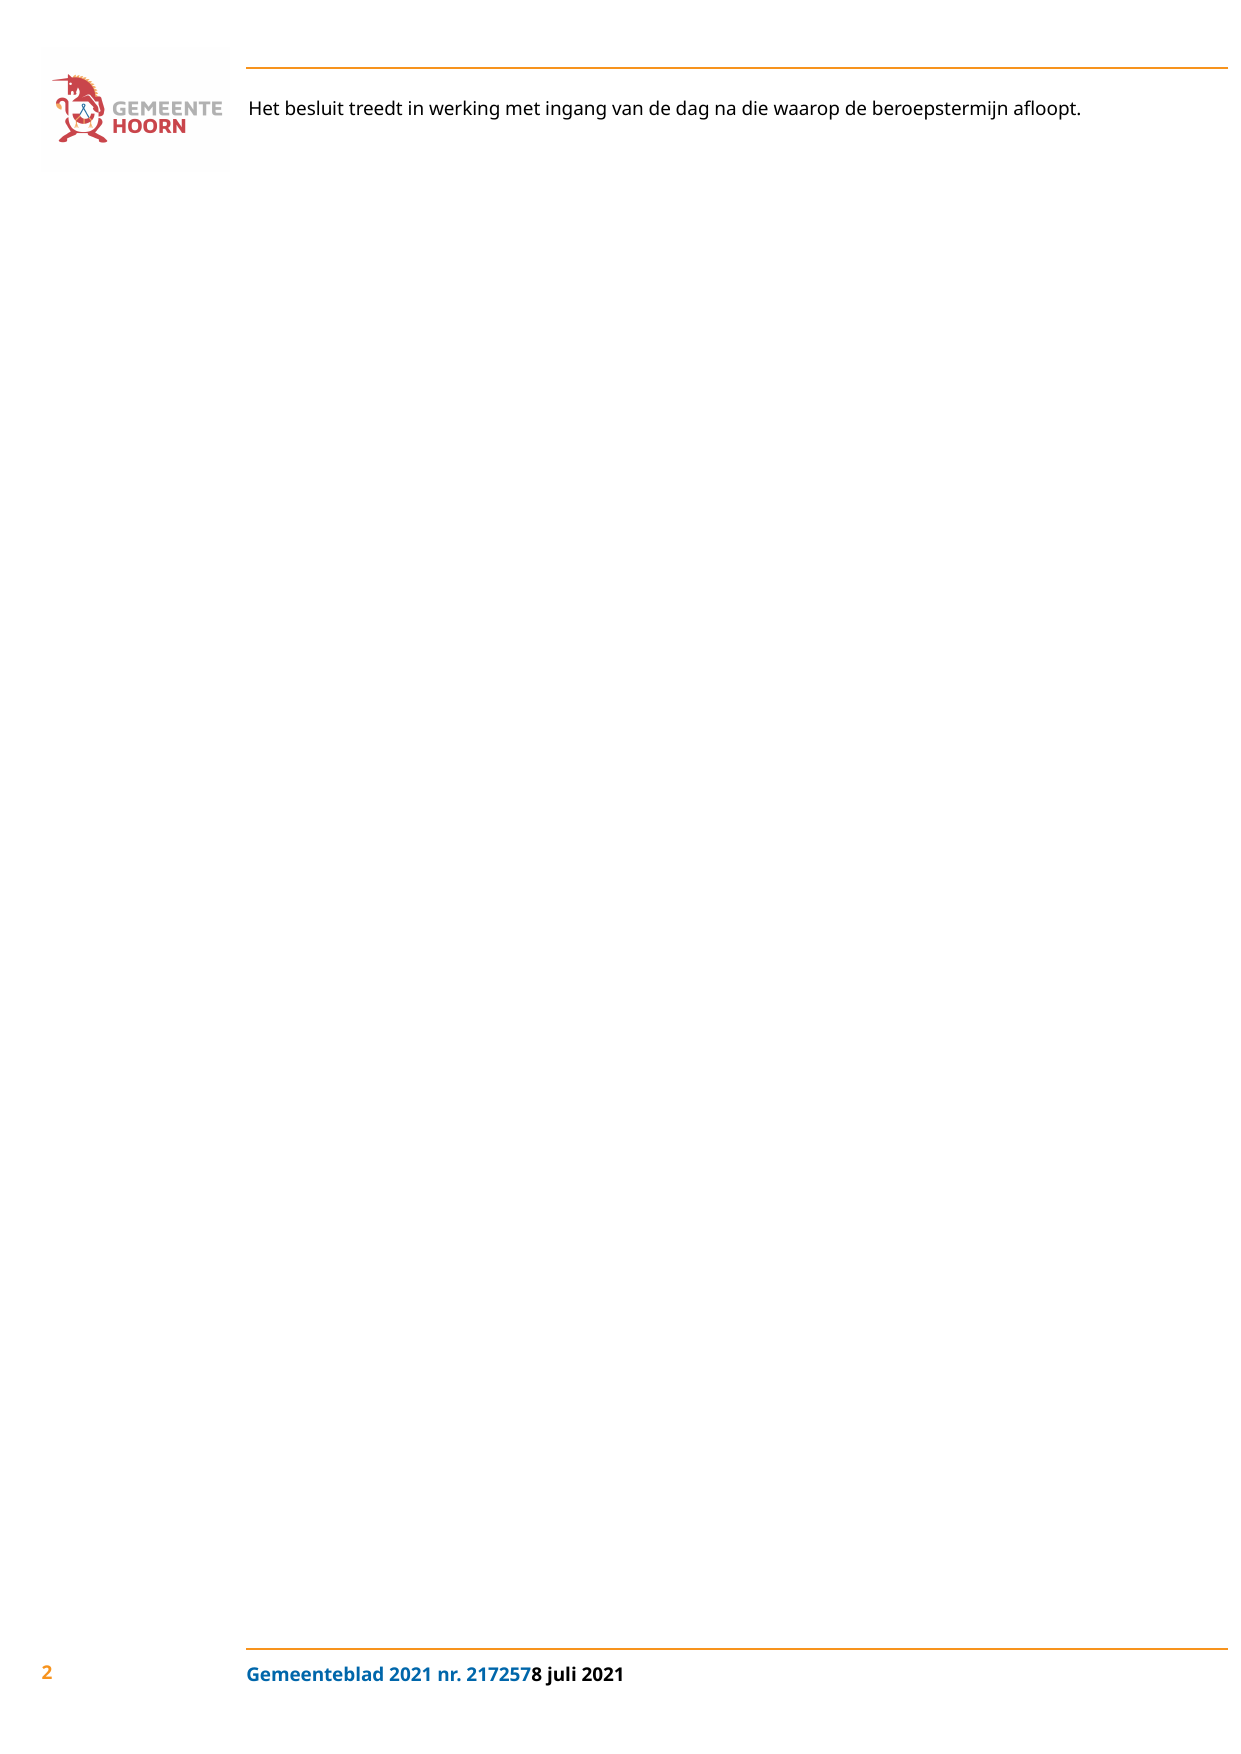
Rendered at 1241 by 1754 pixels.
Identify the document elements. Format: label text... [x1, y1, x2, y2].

picture [41, 47, 231, 172]
text Het besluit treedt in werking met ingang van de dag na die waarop de beroepstermijn afloopt. [248, 95, 1152, 121]
